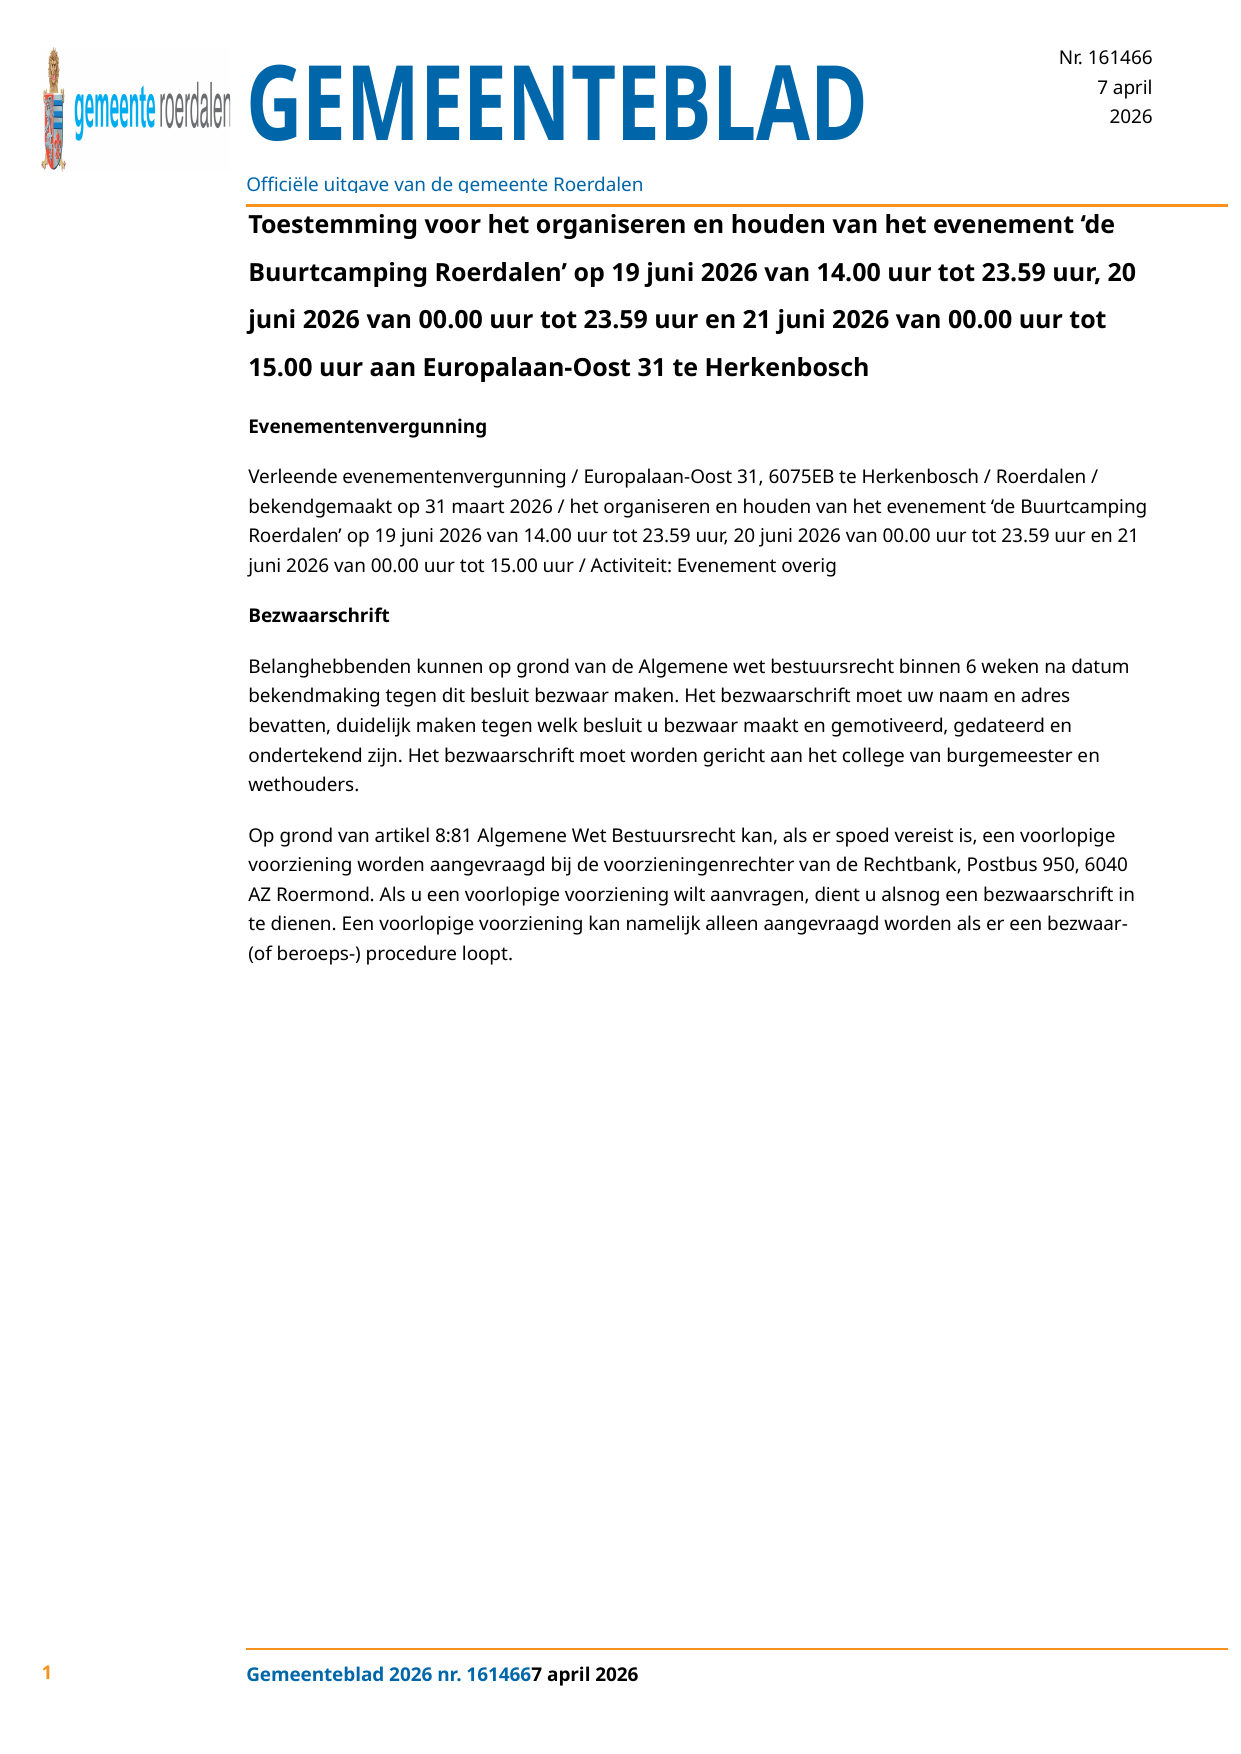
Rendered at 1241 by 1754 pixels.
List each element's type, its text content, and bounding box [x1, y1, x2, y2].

picture [41, 47, 231, 172]
text Verleende evenementenvergunning / Europalaan-Oost 31, 6075EB te Herkenbosch / Roerdalen / bekendgemaakt op 31 maart 2026 / het organiseren en houden van het evenement ‘de Buurtcamping Roerdalen’ op 19 juni 2026 van 14.00 uur tot 23.59 uur, 20 juni 2026 van 00.00 uur tot 23.59 uur en 21 juni 2026 van 00.00 uur tot 15.00 uur / Activiteit: Evenement overig [248, 463, 1152, 578]
text Evenementenvergunning [248, 413, 1152, 439]
text Belanghebbenden kunnen op grond van de Algemene wet bestuursrecht binnen 6 weken na datum bekendmaking tegen dit besluit bezwaar maken. Het bezwaarschrift moet uw naam en adres bevatten, duidelijk maken tegen welk besluit u bezwaar maakt en gemotiveerd, gedateerd en ondertekend zijn. Het bezwaarschrift moet worden gericht aan het college van burgemeester en wethouders. [248, 653, 1152, 797]
text Toestemming voor het organiseren en houden van het evenement ‘de Buurtcamping Roerdalen’ op 19 juni 2026 van 14.00 uur tot 23.59 uur, 20 juni 2026 van 00.00 uur tot 23.59 uur en 21 juni 2026 van 00.00 uur tot 15.00 uur aan Europalaan-Oost 31 te Herkenbosch [248, 207, 1152, 384]
text Op grond van artikel 8:81 Algemene Wet Bestuursrecht kan, als er spoed vereist is, een voorlopige voorziening worden aangevraagd bij de voorzieningenrechter van de Rechtbank, Postbus 950, 6040 AZ Roermond. Als u een voorlopige voorziening wilt aanvragen, dient u alsnog een bezwaarschrift in te dienen. Een voorlopige voorziening kan namelijk alleen aangevraagd worden als er een bezwaar- (of beroeps-) procedure loopt. [248, 822, 1152, 966]
text Bezwaarschrift [248, 603, 1152, 628]
